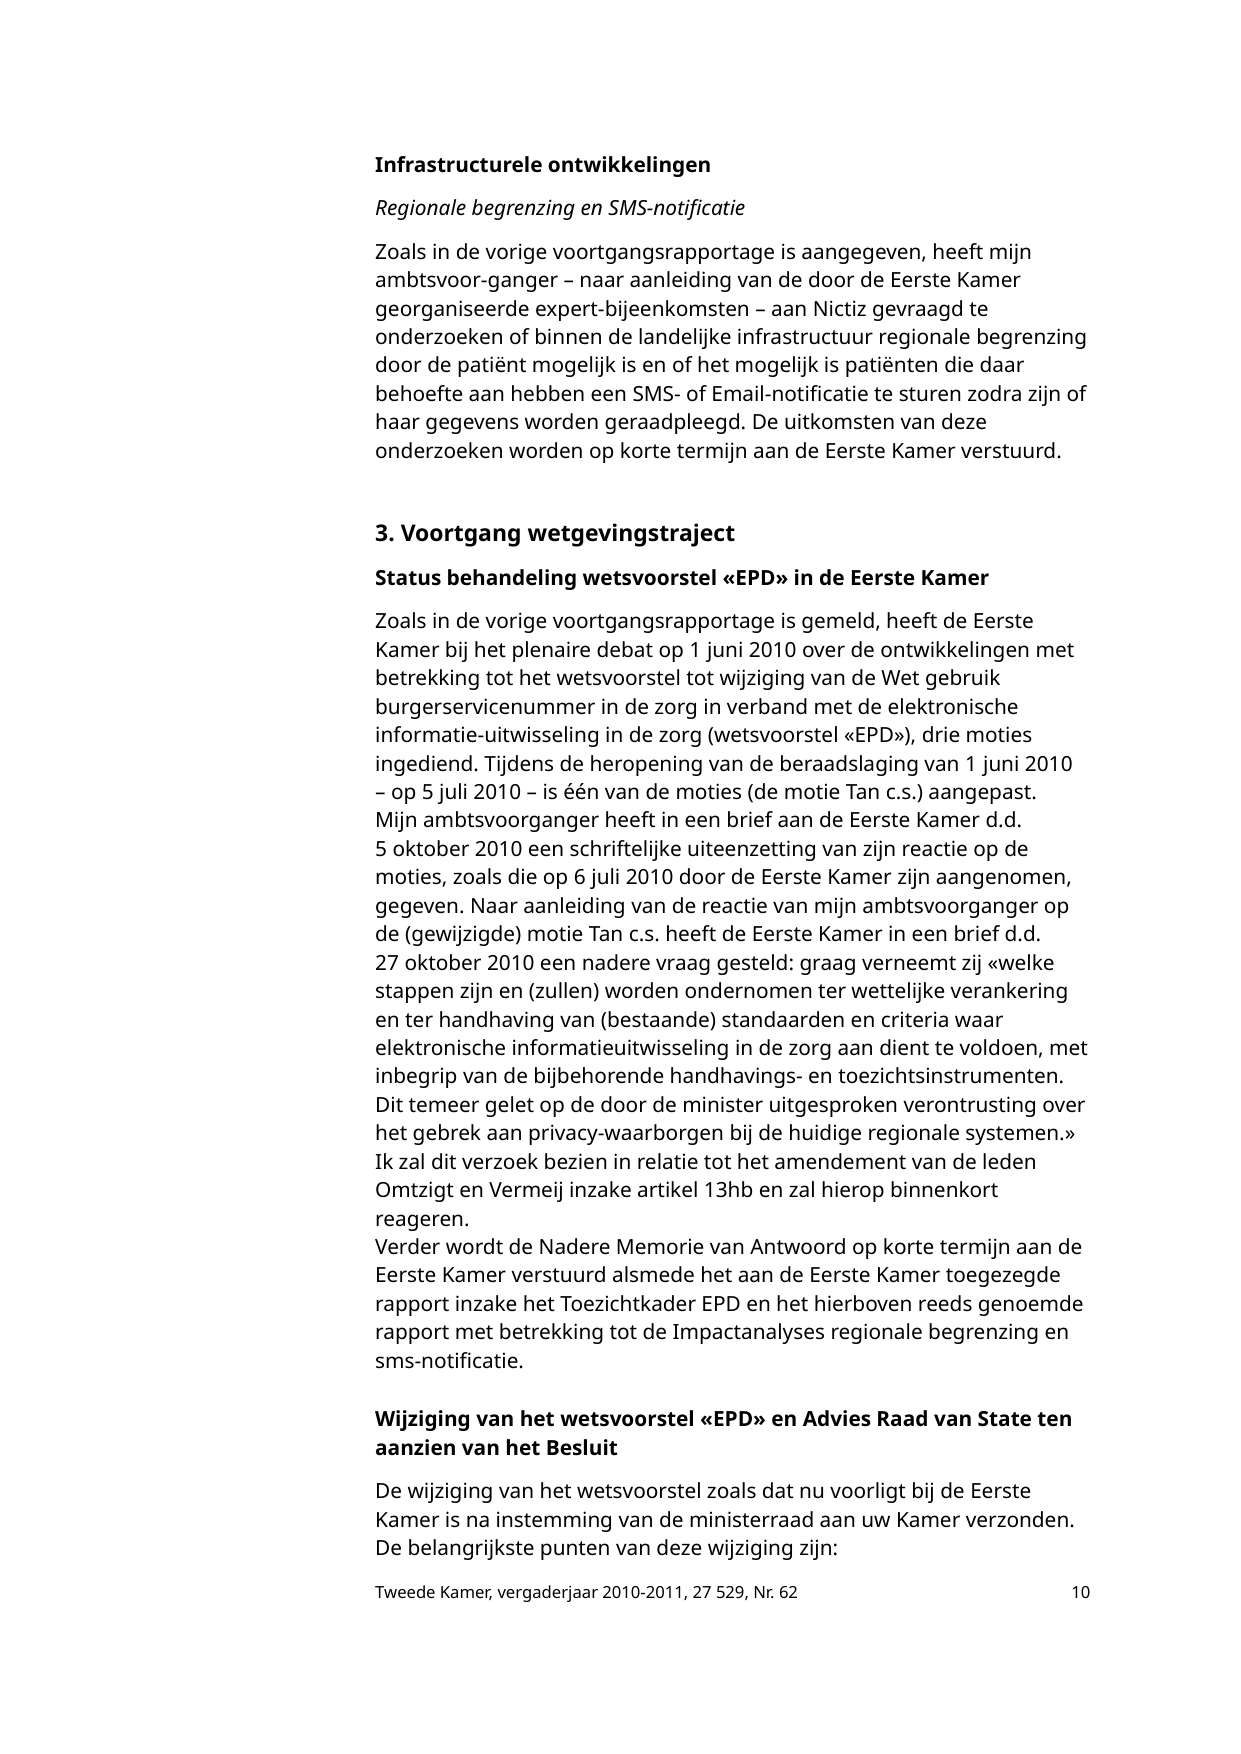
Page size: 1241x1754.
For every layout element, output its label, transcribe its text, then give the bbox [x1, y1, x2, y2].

text Zoals in de vorige voortgangsrapportage is gemeld, heeft de Eerste Kamer bij het plenaire debat op 1 juni 2010 over de ontwikkelingen met betrekking tot het wetsvoorstel tot wijziging van de Wet gebruik burgerservicenummer in de zorg in verband met de elektronische informatie-uitwisseling in de zorg (wetsvoorstel «EPD»), drie moties ingediend. Tijdens de heropening van de beraadslaging van 1 juni 2010 – op 5 juli 2010 – is één van de moties (de motie Tan c.s.) aangepast. [375, 607, 1090, 806]
text Verder wordt de Nadere Memorie van Antwoord op korte termijn aan de Eerste Kamer verstuurd alsmede het aan de Eerste Kamer toegezegde rapport inzake het Toezichtkader EPD en het hierboven reeds genoemde rapport met betrekking tot de Impactanalyses regionale begrenzing en sms-notificatie. [375, 1232, 1090, 1374]
text Status behandeling wetsvoorstel «EPD» in de Eerste Kamer [375, 563, 1090, 592]
text De wijziging van het wetsvoorstel zoals dat nu voorligt bij de Eerste Kamer is na instemming van de ministerraad aan uw Kamer verzonden. De belangrijkste punten van deze wijziging zijn: [375, 1476, 1090, 1562]
text Regionale begrenzing en SMS-notificatie [375, 193, 1090, 222]
text Infrastructurele ontwikkelingen [375, 150, 1090, 178]
text Zoals in de vorige voortgangsrapportage is aangegeven, heeft mijn ambtsvoor-ganger – naar aanleiding van de door de Eerste Kamer georganiseerde expert-bijeenkomsten – aan Nictiz gevraagd te onderzoeken of binnen de landelijke infrastructuur regionale begrenzing door de patiënt mogelijk is en of het mogelijk is patiënten die daar behoefte aan hebben een SMS- of Email-notificatie te sturen zodra zijn of haar gegevens worden geraadpleegd. De uitkomsten van deze onderzoeken worden op korte termijn aan de Eerste Kamer verstuurd. [375, 237, 1090, 464]
text Wijziging van het wetsvoorstel «EPD» en Advies Raad van State ten aanzien van het Besluit [375, 1404, 1090, 1461]
text Ik zal dit verzoek bezien in relatie tot het amendement van de leden Omtzigt en Vermeij inzake artikel 13hb en zal hierop binnenkort reageren. [375, 1147, 1090, 1232]
subtitle 3. Voortgang wetgevingstraject [375, 517, 1090, 548]
text Mijn ambtsvoorganger heeft in een brief aan de Eerste Kamer d.d. 5 oktober 2010 een schriftelijke uiteenzetting van zijn reactie op de moties, zoals die op 6 juli 2010 door de Eerste Kamer zijn aangenomen, gegeven. Naar aanleiding van de reactie van mijn ambtsvoorganger op de (gewijzigde) motie Tan c.s. heeft de Eerste Kamer in een brief d.d. 27 oktober 2010 een nadere vraag gesteld: graag verneemt zij «welke stappen zijn en (zullen) worden ondernomen ter wettelijke verankering en ter handhaving van (bestaande) standaarden en criteria waar elektronische informatieuitwisseling in de zorg aan dient te voldoen, met inbegrip van de bijbehorende handhavings- en toezichtsinstrumenten. Dit temeer gelet op de door de minister uitgesproken verontrusting over het gebrek aan privacy-waarborgen bij de huidige regionale systemen.» [375, 806, 1090, 1147]
